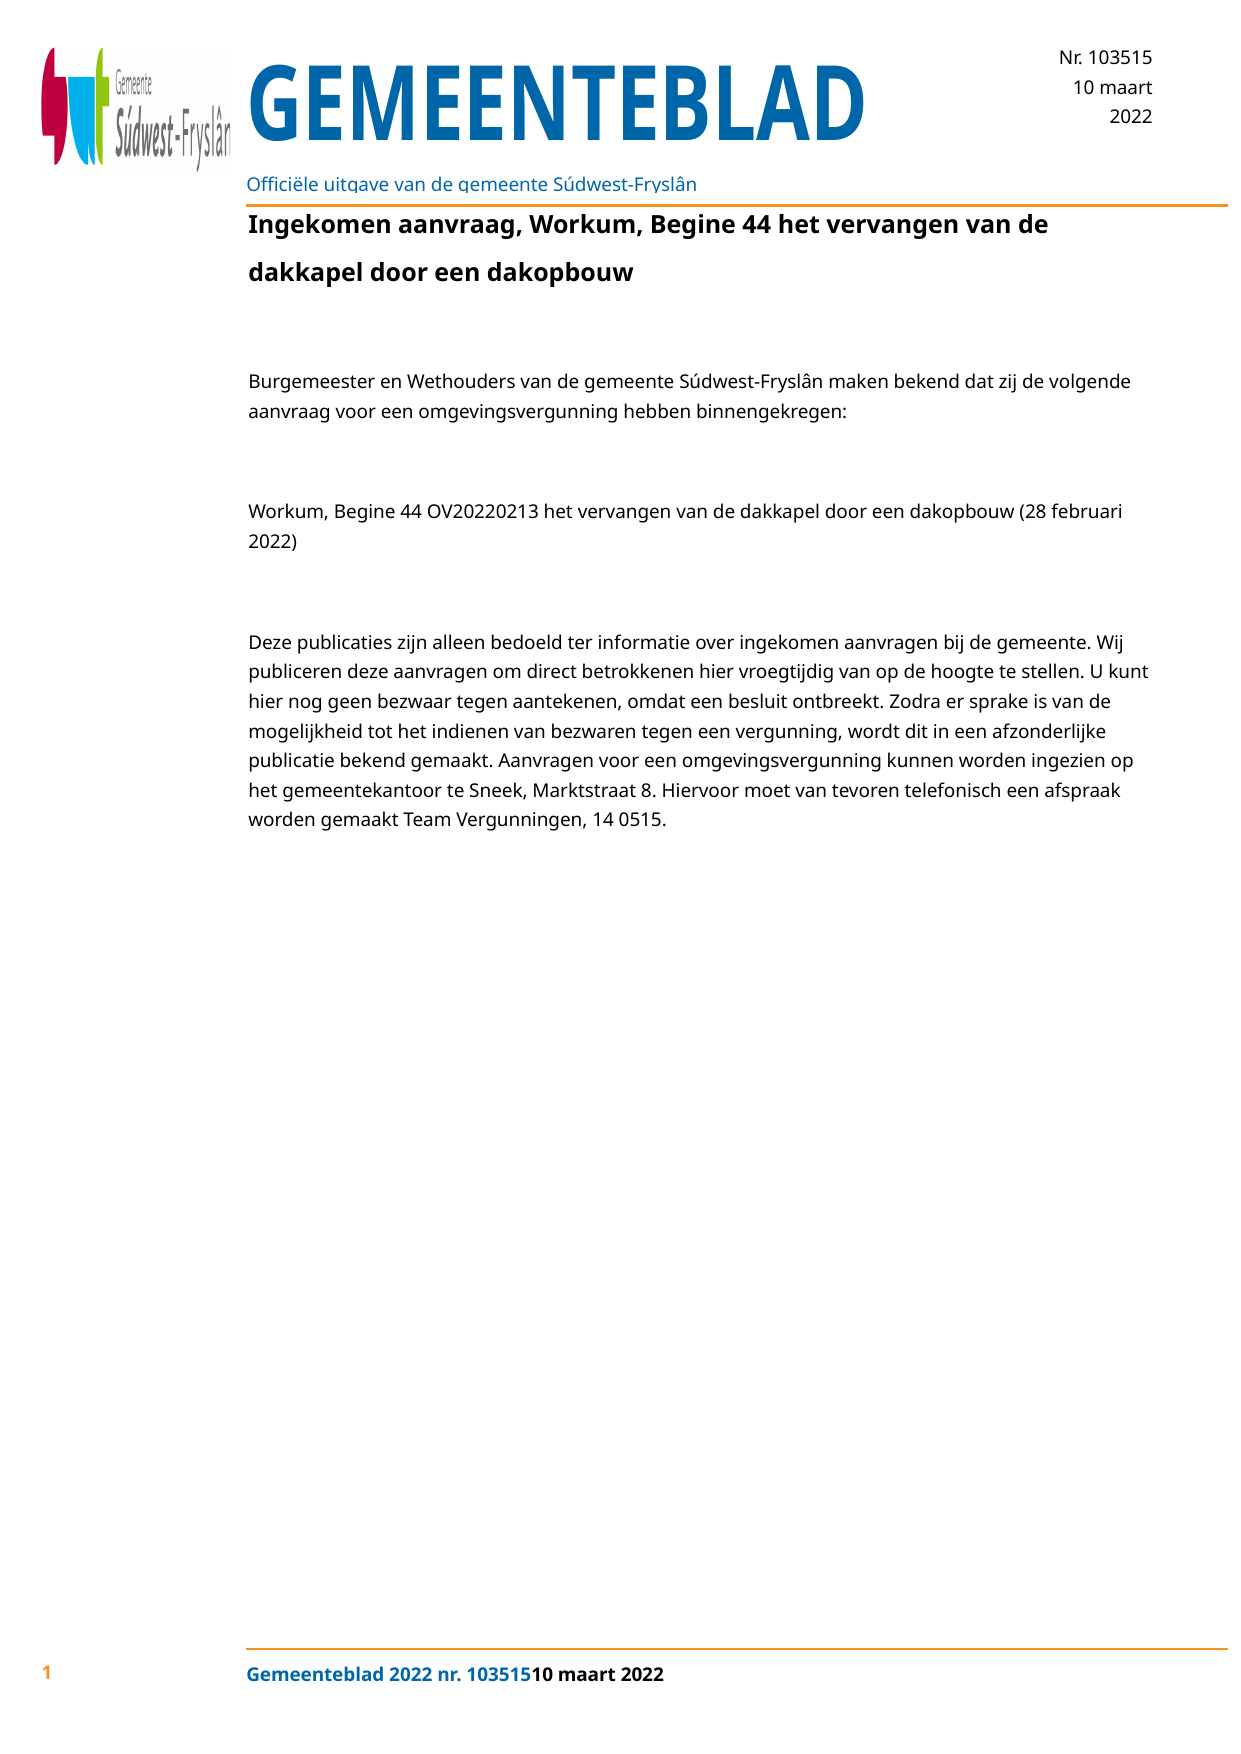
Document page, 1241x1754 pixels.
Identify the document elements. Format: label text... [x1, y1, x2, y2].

text Ingekomen aanvraag, Workum, Begine 44 het vervangen van de dakkapel door een dakopbouw [248, 207, 1152, 288]
text Workum, Begine 44 OV20220213 het vervangen van de dakkapel door een dakopbouw (28 februari 2022) [248, 499, 1152, 554]
text Burgemeester en Wethouders van de gemeente Súdwest-Fryslân maken bekend dat zij de volgende aanvraag voor een omgevingsvergunning hebben binnengekregen: [248, 368, 1152, 424]
picture [41, 47, 231, 172]
text Deze publicaties zijn alleen bedoeld ter informatie over ingekomen aanvragen bij de gemeente. Wij publiceren deze aanvragen om direct betrokkenen hier vroegtijdig van op de hoogte te stellen. U kunt hier nog geen bezwaar tegen aantekenen, omdat een besluit ontbreekt. Zodra er sprake is van de mogelijkheid tot het indienen van bezwaren tegen een vergunning, wordt dit in een afzonderlijke publicatie bekend gemaakt. Aanvragen voor een omgevingsvergunning kunnen worden ingezien op het gemeentekantoor te Sneek, Marktstraat 8. Hiervoor moet van tevoren telefonisch een afspraak worden gemaakt Team Vergunningen, 14 0515. [248, 629, 1152, 832]
